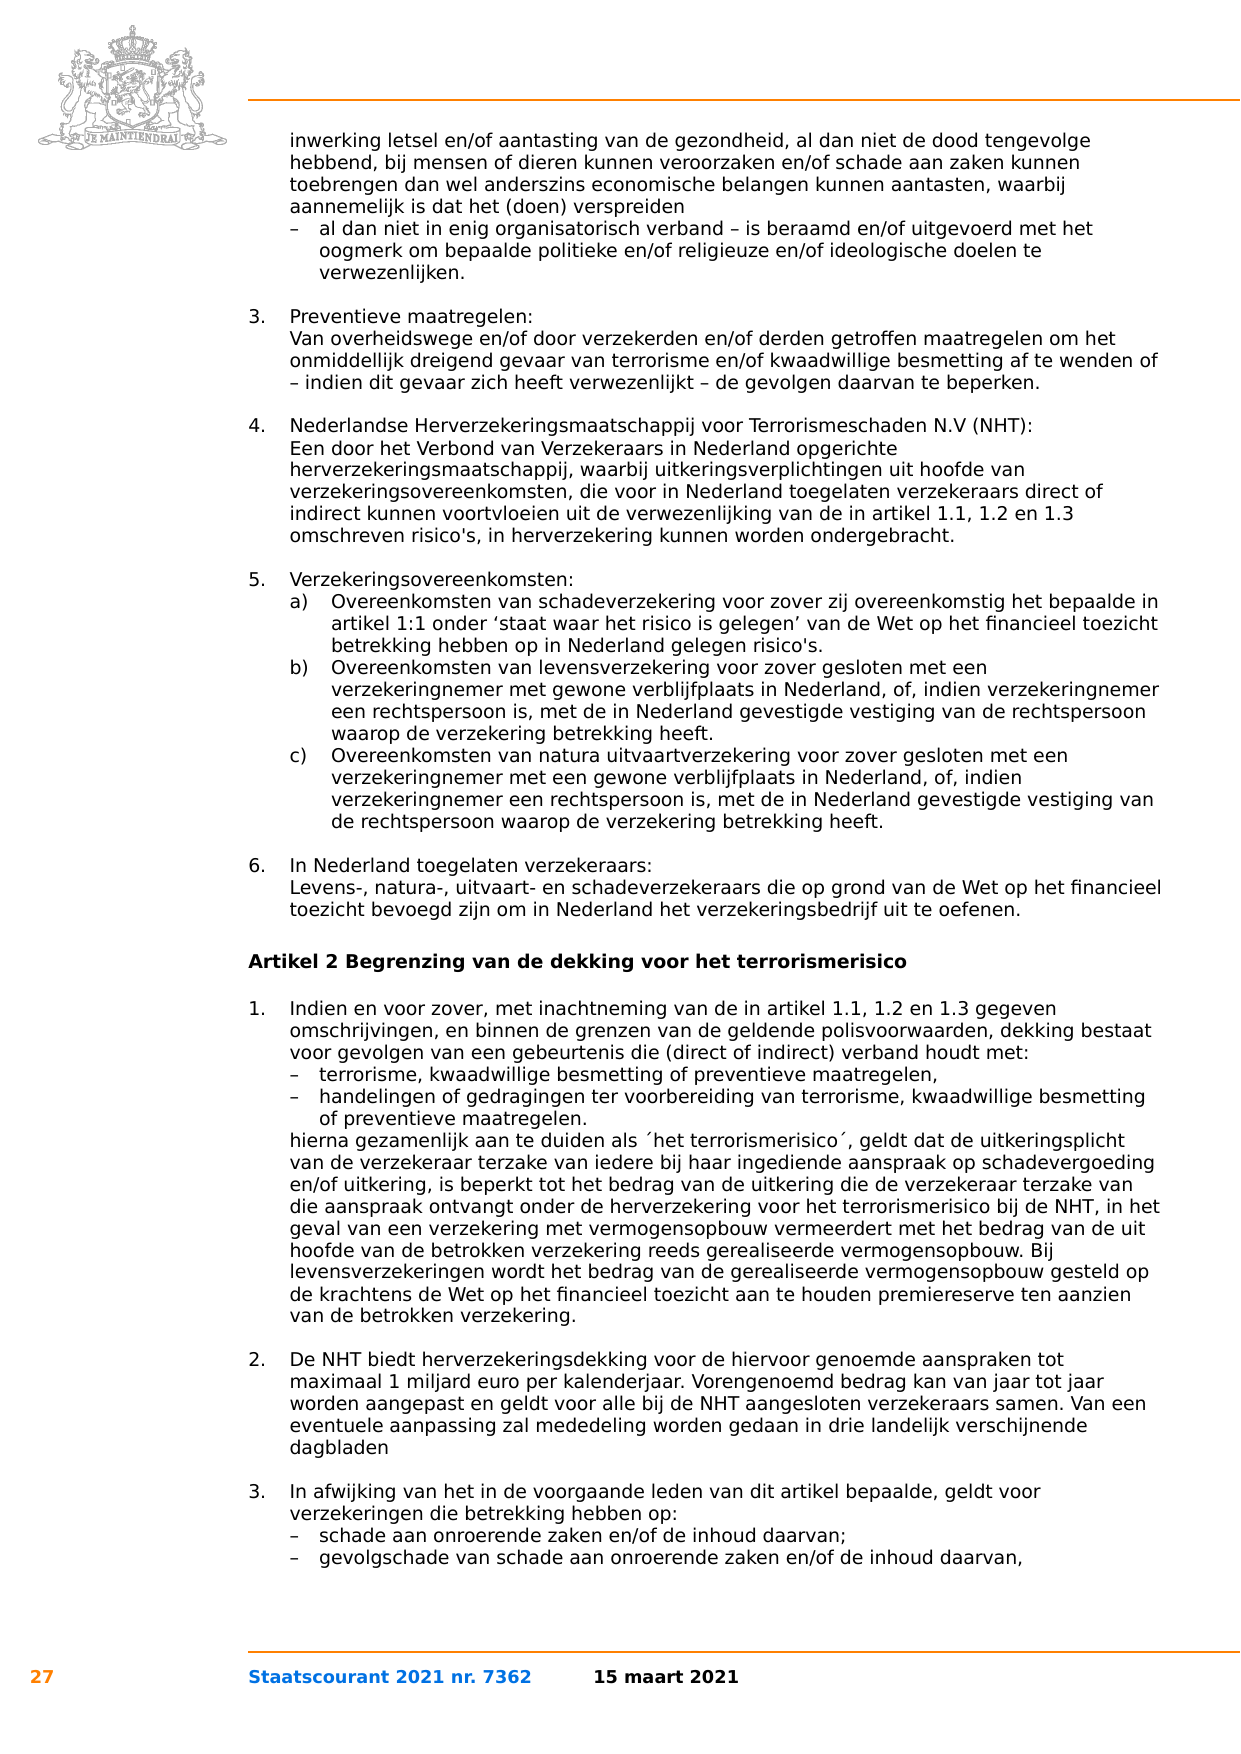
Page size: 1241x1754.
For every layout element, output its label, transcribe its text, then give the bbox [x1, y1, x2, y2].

text a) Overeenkomsten van schadeverzekering voor zover zij overeenkomstig het bepaalde in artikel 1:1 onder ‘staat waar het risico is gelegen’ van de Wet op het financieel toezicht betrekking hebben op in Nederland gelegen risico's. [289, 591, 1163, 657]
text c) Overeenkomsten van natura uitvaartverzekering voor zover gesloten met een verzekeringnemer met een gewone verblijfplaats in Nederland, of, indien verzekeringnemer een rechtspersoon is, met de in Nederland gevestigde vestiging van de rechtspersoon waarop de verzekering betrekking heeft. [289, 745, 1163, 833]
text – gevolgschade van schade aan onroerende zaken en/of de inhoud daarvan, [289, 1547, 1163, 1569]
text 5. Verzekeringsovereenkomsten: [248, 569, 1163, 591]
text – terrorisme, kwaadwillige besmetting of preventieve maatregelen, [289, 1064, 1163, 1086]
text 3. In afwijking van het in de voorgaande leden van dit artikel bepaalde, geldt voor verzekeringen die betrekking hebben op: [248, 1481, 1163, 1525]
text 6. In Nederland toegelaten verzekeraars: [248, 855, 1163, 877]
text – al dan niet in enig organisatorisch verband – is beraamd en/of uitgevoerd met het oogmerk om bepaalde politieke en/of religieuze en/of ideologische doelen te verwezenlijken. [289, 218, 1163, 284]
picture [38, 25, 227, 150]
subtitle Artikel 2 Begrenzing van de dekking voor het terrorismerisico [248, 951, 1163, 973]
text b) Overeenkomsten van levensverzekering voor zover gesloten met een verzekeringnemer met gewone verblijfplaats in Nederland, of, indien verzekeringnemer een rechtspersoon is, met de in Nederland gevestigde vestiging van de rechtspersoon waarop de verzekering betrekking heeft. [289, 657, 1163, 745]
text 3. Preventieve maatregelen: [248, 306, 1163, 328]
text Van overheidswege en/of door verzekerden en/of derden getroffen maatregelen om het onmiddellijk dreigend gevaar van terrorisme en/of kwaadwillige besmetting af te wenden of – indien dit gevaar zich heeft verwezenlijkt – de gevolgen daarvan te beperken. [289, 328, 1163, 393]
text Levens-, natura-, uitvaart- en schadeverzekeraars die op grond van de Wet op het financieel toezicht bevoegd zijn om in Nederland het verzekeringsbedrijf uit te oefenen. [289, 877, 1163, 921]
text inwerking letsel en/of aantasting van de gezondheid, al dan niet de dood tengevolge hebbend, bij mensen of dieren kunnen veroorzaken en/of schade aan zaken kunnen toebrengen dan wel anderszins economische belangen kunnen aantasten, waarbij aannemelijk is dat het (doen) verspreiden [289, 130, 1163, 218]
text 1. Indien en voor zover, met inachtneming van de in artikel 1.1, 1.2 en 1.3 gegeven omschrijvingen, en binnen de grenzen van de geldende polisvoorwaarden, dekking bestaat voor gevolgen van een gebeurtenis die (direct of indirect) verband houdt met: [248, 998, 1163, 1064]
text 4. Nederlandse Herverzekeringsmaatschappij voor Terrorismeschaden N.V (NHT): [248, 415, 1163, 437]
text Een door het Verbond van Verzekeraars in Nederland opgerichte herverzekeringsmaatschappij, waarbij uitkeringsverplichtingen uit hoofde van verzekeringsovereenkomsten, die voor in Nederland toegelaten verzekeraars direct of indirect kunnen voortvloeien uit de verwezenlijking van de in artikel 1.1, 1.2 en 1.3 omschreven risico's, in herverzekering kunnen worden ondergebracht. [289, 437, 1163, 547]
text – schade aan onroerende zaken en/of de inhoud daarvan; [289, 1525, 1163, 1547]
text – handelingen of gedragingen ter voorbereiding van terrorisme, kwaadwillige besmetting of preventieve maatregelen. [289, 1086, 1163, 1129]
text 2. De NHT biedt herverzekeringsdekking voor de hiervoor genoemde aanspraken tot maximaal 1 miljard euro per kalenderjaar. Vorengenoemd bedrag kan van jaar tot jaar worden aangepast en geldt voor alle bij de NHT aangesloten verzekeraars samen. Van een eventuele aanpassing zal mededeling worden gedaan in drie landelijk verschijnende dagbladen [248, 1349, 1163, 1459]
text hierna gezamenlijk aan te duiden als ´het terrorismerisico´, geldt dat de uitkeringsplicht van de verzekeraar terzake van iedere bij haar ingediende aanspraak op schadevergoeding en/of uitkering, is beperkt tot het bedrag van de uitkering die de verzekeraar terzake van die aanspraak ontvangt onder de herverzekering voor het terrorismerisico bij de NHT, in het geval van een verzekering met vermogensopbouw vermeerdert met het bedrag van de uit hoofde van de betrokken verzekering reeds gerealiseerde vermogensopbouw. Bij levensverzekeringen wordt het bedrag van de gerealiseerde vermogensopbouw gesteld op de krachtens de Wet op het financieel toezicht aan te houden premiereserve ten aanzien van de betrokken verzekering. [289, 1129, 1163, 1327]
